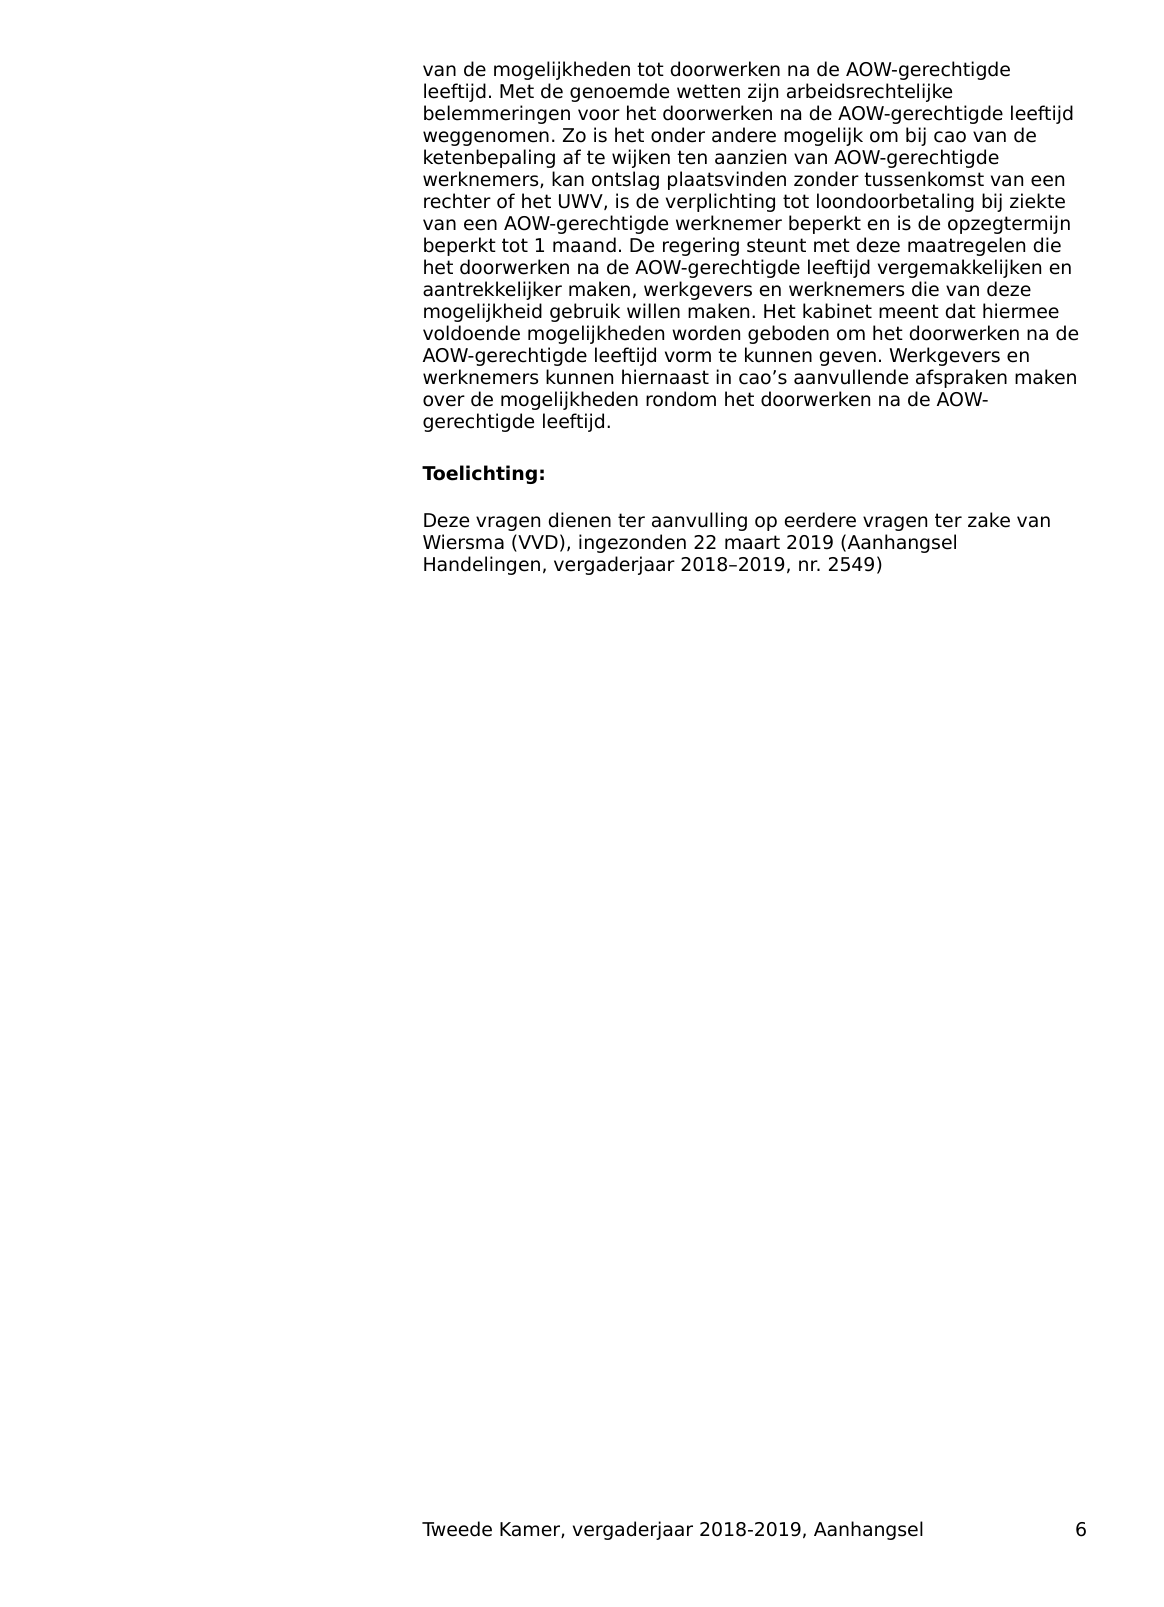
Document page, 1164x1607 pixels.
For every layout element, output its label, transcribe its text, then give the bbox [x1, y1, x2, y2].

subtitle Toelichting: [422, 463, 1087, 485]
text Deze vragen dienen ter aanvulling op eerdere vragen ter zake van Wiersma (VVD), ingezonden 22 maart 2019 (Aanhangsel Handelingen, vergaderjaar 2018–2019, nr. 2549) [422, 510, 1087, 576]
text van de mogelijkheden tot doorwerken na de AOW-gerechtigde leeftijd. Met de genoemde wetten zijn arbeidsrechtelijke belemmeringen voor het doorwerken na de AOW-gerechtigde leeftijd weggenomen. Zo is het onder andere mogelijk om bij cao van de ketenbepaling af te wijken ten aanzien van AOW-gerechtigde werknemers, kan ontslag plaatsvinden zonder tussenkomst van een rechter of het UWV, is de verplichting tot loondoorbetaling bij ziekte van een AOW-gerechtigde werknemer beperkt en is de opzegtermijn beperkt tot 1 maand. De regering steunt met deze maatregelen die het doorwerken na de AOW-gerechtigde leeftijd vergemakkelijken en aantrekkelijker maken, werkgevers en werknemers die van deze mogelijkheid gebruik willen maken. Het kabinet meent dat hiermee voldoende mogelijkheden worden geboden om het doorwerken na de AOW-gerechtigde leeftijd vorm te kunnen geven. Werkgevers en werknemers kunnen hiernaast in cao’s aanvullende afspraken maken over de mogelijkheden rondom het doorwerken na de AOW-gerechtigde leeftijd. [422, 59, 1087, 433]
